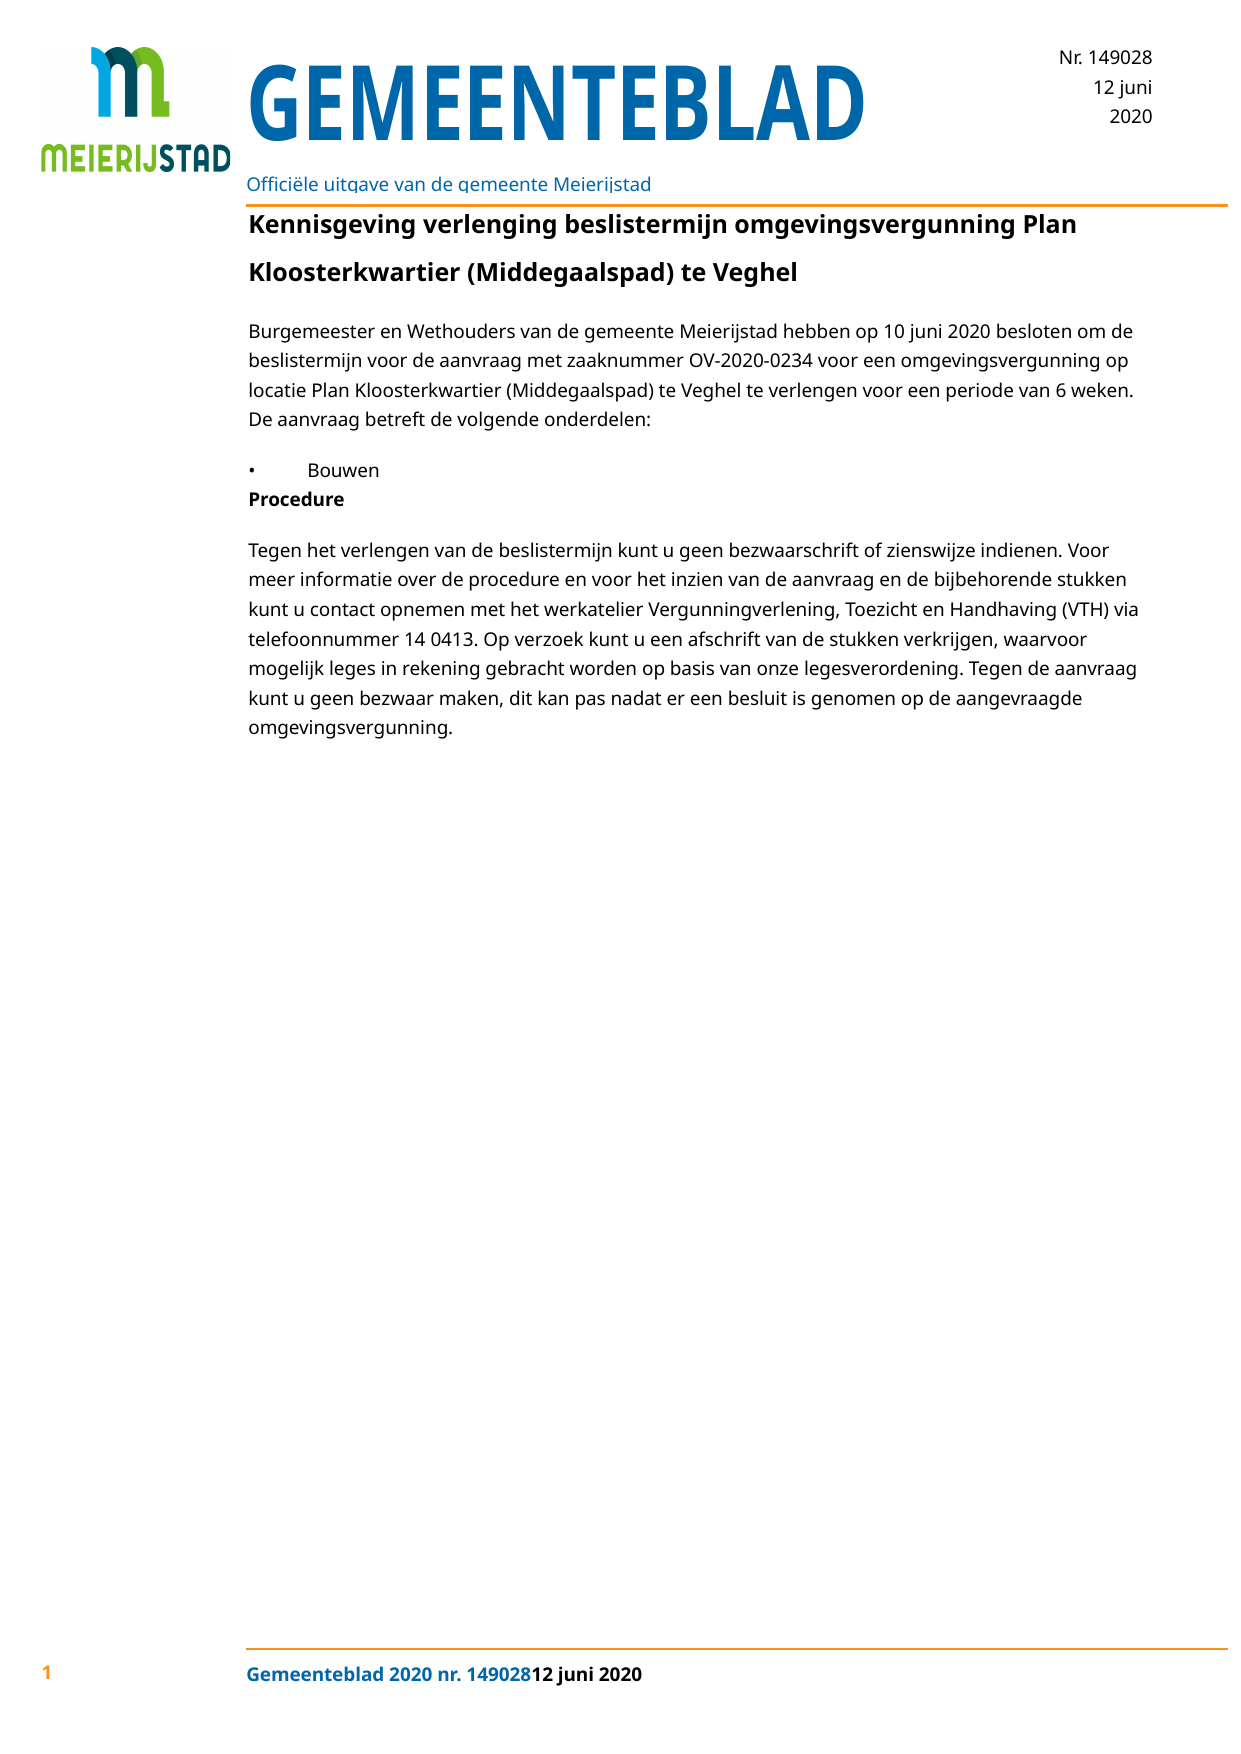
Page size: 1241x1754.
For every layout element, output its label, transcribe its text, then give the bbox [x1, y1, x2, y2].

text Procedure [248, 487, 1152, 512]
text Burgemeester en Wethouders van de gemeente Meierijstad hebben op 10 juni 2020 besloten om de beslistermijn voor de aanvraag met zaaknummer OV-2020-0234 voor een omgevingsvergunning op locatie Plan Kloosterkwartier (Middegaalspad) te Veghel te verlengen voor een periode van 6 weken. De aanvraag betreft de volgende onderdelen: [248, 318, 1152, 432]
text Kennisgeving verlenging beslistermijn omgevingsvergunning Plan Kloosterkwartier (Middegaalspad) te Veghel [248, 207, 1152, 288]
picture [41, 47, 231, 172]
text Tegen het verlengen van de beslistermijn kunt u geen bezwaarschrift of zienswijze indienen. Voor meer informatie over de procedure en voor het inzien van de aanvraag en de bijbehorende stukken kunt u contact opnemen met het werkatelier Vergunningverlening, Toezicht en Handhaving (VTH) via telefoonnummer 14 0413. Op verzoek kunt u een afschrift van de stukken verkrijgen, waarvoor mogelijk leges in rekening gebracht worden op basis van onze legesverordening. Tegen de aanvraag kunt u geen bezwaar maken, dit kan pas nadat er een besluit is genomen op de aangevraagde omgevingsvergunning. [248, 537, 1152, 740]
list Bouwen [248, 457, 1152, 483]
